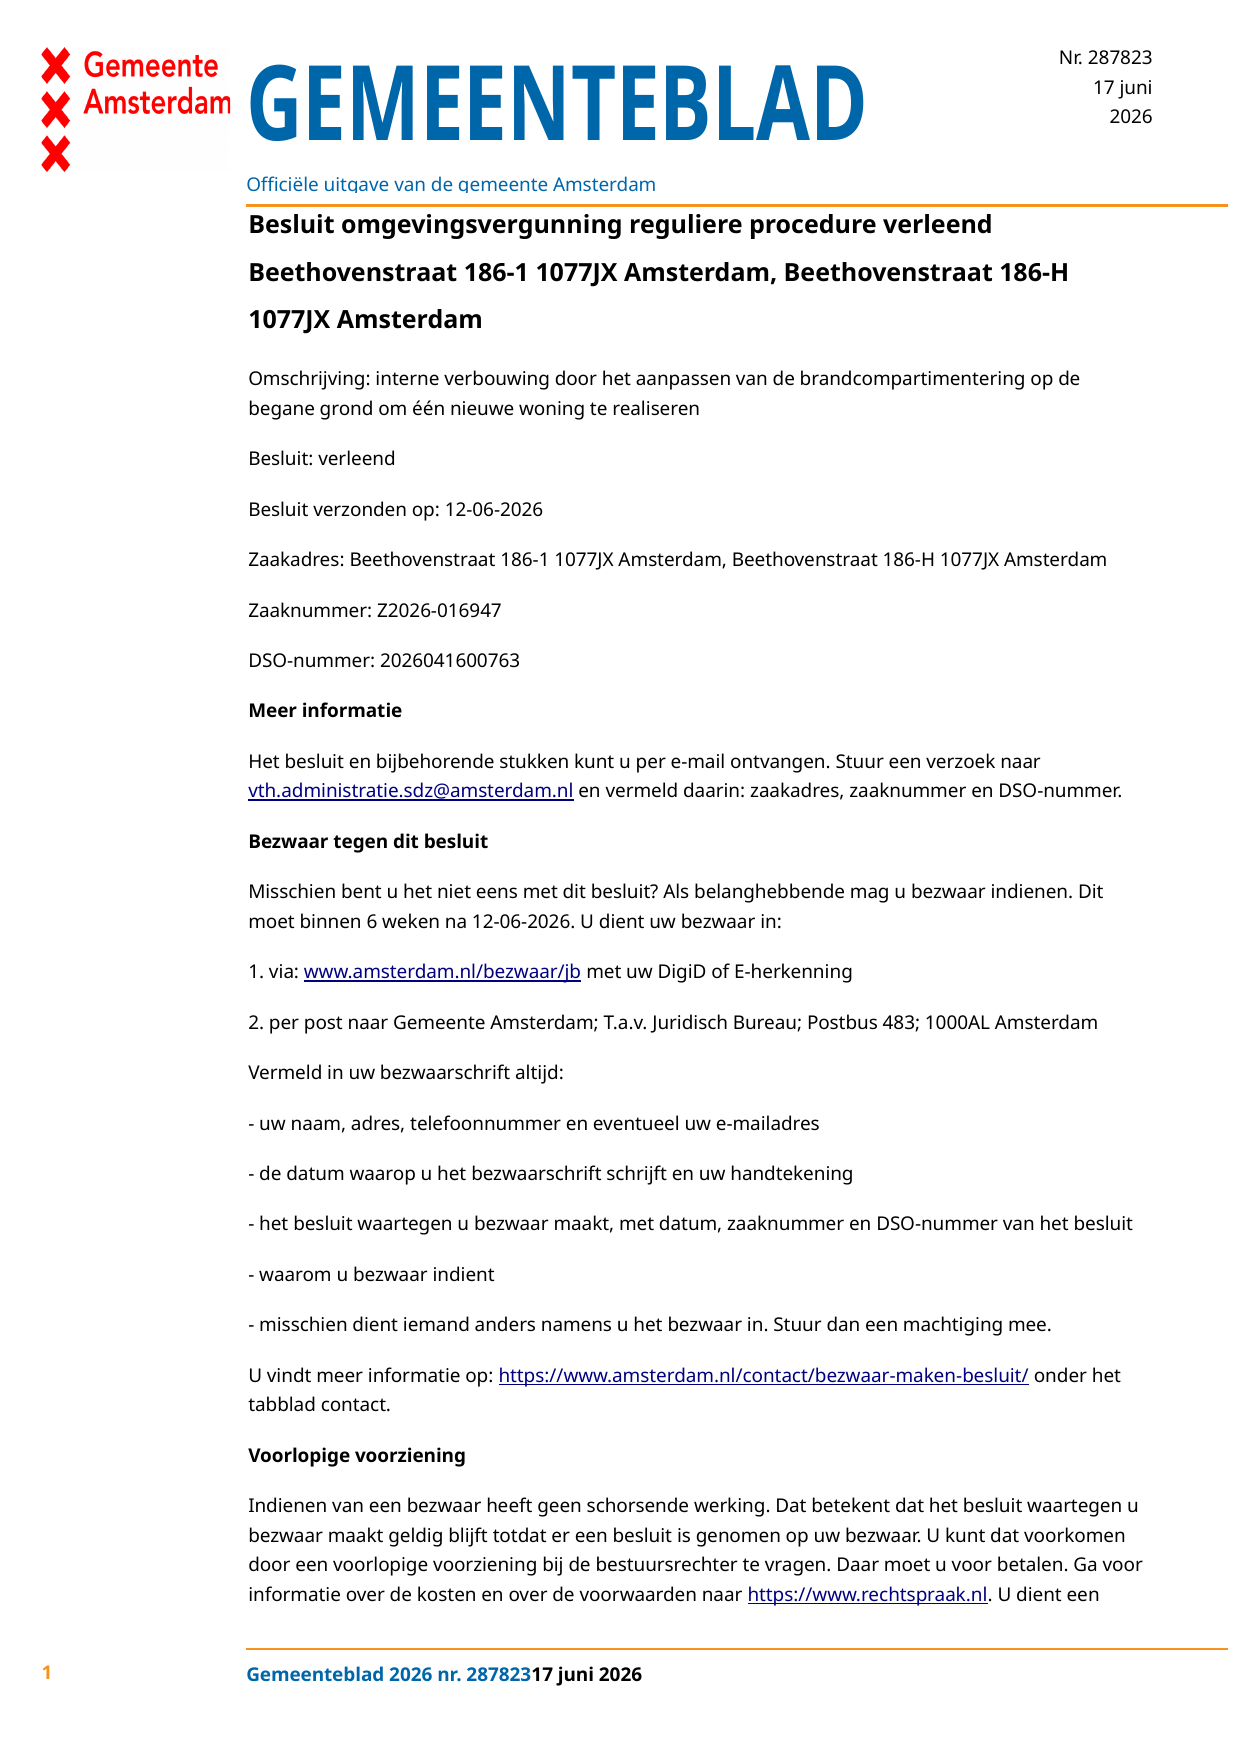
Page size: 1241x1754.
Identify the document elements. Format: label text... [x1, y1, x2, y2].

picture [41, 47, 231, 172]
text 2. per post naar Gemeente Amsterdam; T.a.v. Juridisch Bureau; Postbus 483; 1000AL Amsterdam [248, 1009, 1152, 1034]
text Meer informatie [248, 698, 1152, 723]
text U vindt meer informatie op: https://www.amsterdam.nl/contact/bezwaar-maken-besluit/ onder het tabblad contact. [248, 1362, 1152, 1417]
text Misschien bent u het niet eens met dit besluit? Als belanghebbende mag u bezwaar indienen. Dit moet binnen 6 weken na 12-06-2026. U dient uw bezwaar in: [248, 878, 1152, 934]
text Zaaknummer: Z2026-016947 [248, 597, 1152, 622]
text Besluit verzonden op: 12-06-2026 [248, 496, 1152, 522]
text Bezwaar tegen dit besluit [248, 828, 1152, 854]
text DSO-nummer: 2026041600763 [248, 647, 1152, 673]
text - het besluit waartegen u bezwaar maakt, met datum, zaaknummer en DSO-nummer van het besluit [248, 1211, 1152, 1236]
text - waarom u bezwaar indient [248, 1261, 1152, 1287]
text Besluit omgevingsvergunning reguliere procedure verleend Beethovenstraat 186-1 1077JX Amsterdam, Beethovenstraat 186-H 1077JX Amsterdam [248, 207, 1152, 336]
text - de datum waarop u het bezwaarschrift schrijft en uw handtekening [248, 1160, 1152, 1186]
text - misschien dient iemand anders namens u het bezwaar in. Stuur dan een machtiging mee. [248, 1311, 1152, 1337]
text Voorlopige voorziening [248, 1442, 1152, 1467]
text 1. via: www.amsterdam.nl/bezwaar/jb met uw DigiD of E-herkenning [248, 958, 1152, 984]
text Omschrijving: interne verbouwing door het aanpassen van de brandcompartimentering op de begane grond om één nieuwe woning te realiseren [248, 366, 1152, 421]
text Zaakadres: Beethovenstraat 186-1 1077JX Amsterdam, Beethovenstraat 186-H 1077JX Amsterdam [248, 546, 1152, 572]
text Besluit: verleend [248, 446, 1152, 471]
text Het besluit en bijbehorende stukken kunt u per e-mail ontvangen. Stuur een verzoek naar vth.administratie.sdz@amsterdam.nl en vermeld daarin: zaakadres, zaaknummer en DSO-nummer. [248, 748, 1152, 803]
text Vermeld in uw bezwaarschrift altijd: [248, 1059, 1152, 1085]
text - uw naam, adres, telefoonnummer en eventueel uw e-mailadres [248, 1110, 1152, 1135]
text Indienen van een bezwaar heeft geen schorsende werking. Dat betekent dat het besluit waartegen u bezwaar maakt geldig blijft totdat er een besluit is genomen op uw bezwaar. U kunt dat voorkomen door een voorlopige voorziening bij de bestuursrechter te vragen. Daar moet u voor betalen. Ga voor informatie over de kosten en over de voorwaarden naar https://www.rechtspraak.nl. U dient een [248, 1492, 1152, 1607]
